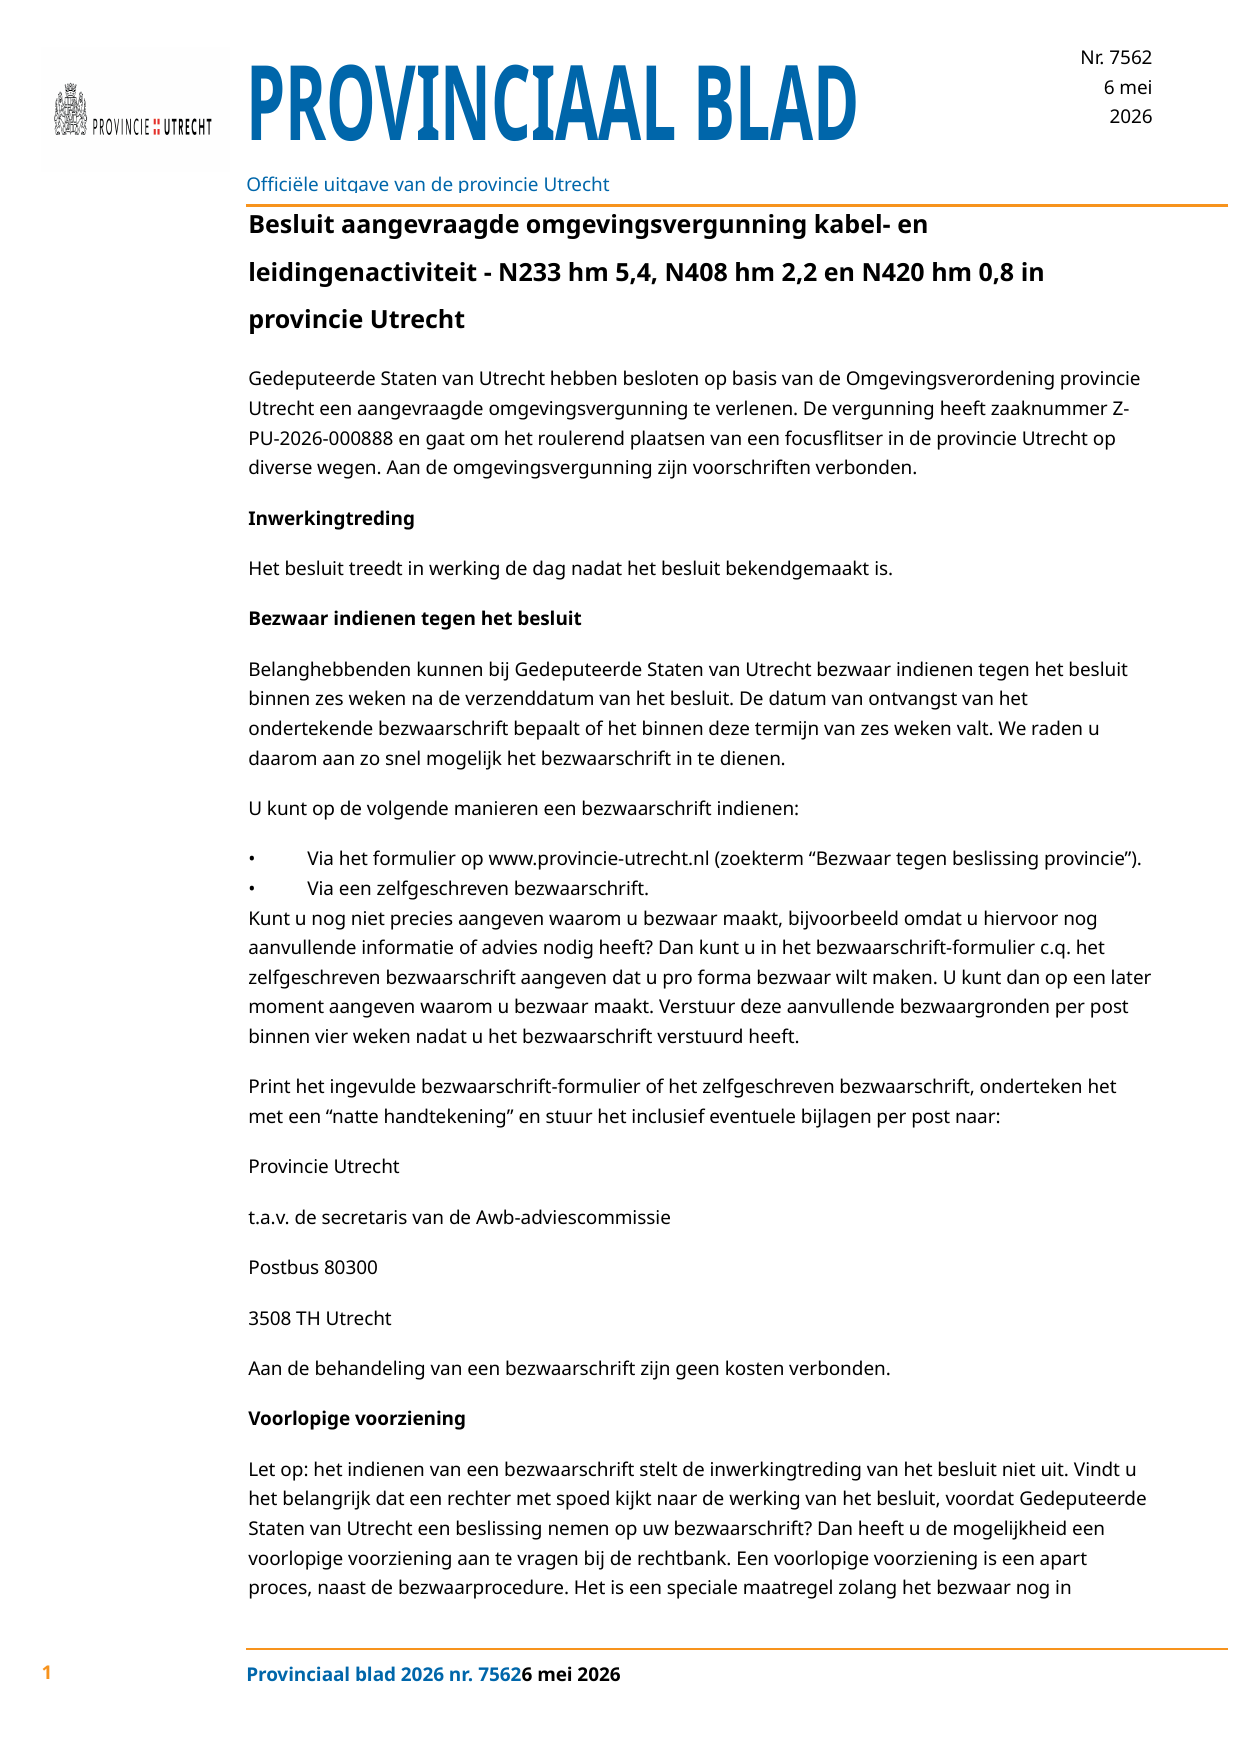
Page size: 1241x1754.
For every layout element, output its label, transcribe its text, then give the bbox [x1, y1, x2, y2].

text Het besluit treedt in werking de dag nadat het besluit bekendgemaakt is. [248, 555, 1152, 581]
text Print het ingevulde bezwaarschrift-formulier of het zelfgeschreven bezwaarschrift, onderteken het met een “natte handtekening” en stuur het inclusief eventuele bijlagen per post naar: [248, 1073, 1152, 1129]
text Besluit aangevraagde omgevingsvergunning kabel- en leidingenactiviteit - N233 hm 5,4, N408 hm 2,2 en N420 hm 0,8 in provincie Utrecht [248, 207, 1152, 336]
text Kunt u nog niet precies aangeven waarom u bezwaar maakt, bijvoorbeeld omdat u hiervoor nog aanvullende informatie of advies nodig heeft? Dan kunt u in het bezwaarschrift-formulier c.q. het zelfgeschreven bezwaarschrift aangeven dat u pro forma bezwaar wilt maken. U kunt dan op een later moment aangeven waarom u bezwaar maakt. Verstuur deze aanvullende bezwaargronden per post binnen vier weken nadat u het bezwaarschrift verstuurd heeft. [248, 905, 1152, 1049]
text U kunt op de volgende manieren een bezwaarschrift indienen: [248, 795, 1152, 821]
text Gedeputeerde Staten van Utrecht hebben besloten op basis van de Omgevingsverordening provincie Utrecht een aangevraagde omgevingsvergunning te verlenen. De vergunning heeft zaaknummer Z-PU-2026-000888 en gaat om het roulerend plaatsen van een focusflitser in de provincie Utrecht op diverse wegen. Aan de omgevingsvergunning zijn voorschriften verbonden. [248, 366, 1152, 480]
text Bezwaar indienen tegen het besluit [248, 606, 1152, 631]
text Inwerkingtreding [248, 505, 1152, 530]
picture [41, 47, 231, 172]
text t.a.v. de secretaris van de Awb-adviescommissie [248, 1204, 1152, 1229]
text Voorlopige voorziening [248, 1406, 1152, 1431]
text 3508 TH Utrecht [248, 1305, 1152, 1330]
text Aan de behandeling van een bezwaarschrift zijn geen kosten verbonden. [248, 1355, 1152, 1381]
text Provincie Utrecht [248, 1153, 1152, 1179]
text Let op: het indienen van een bezwaarschrift stelt de inwerkingtreding van het besluit niet uit. Vindt u het belangrijk dat een rechter met spoed kijkt naar de werking van het besluit, voordat Gedeputeerde Staten van Utrecht een beslissing nemen op uw bezwaarschrift? Dan heeft u de mogelijkheid een voorlopige voorziening aan te vragen bij de rechtbank. Een voorlopige voorziening is een apart proces, naast de bezwaarprocedure. Het is een speciale maatregel zolang het bezwaar nog in [248, 1456, 1152, 1600]
list Via een zelfgeschreven bezwaarschrift. [248, 875, 1152, 901]
text Postbus 80300 [248, 1254, 1152, 1280]
list Via het formulier op www.provincie-utrecht.nl (zoekterm “Bezwaar tegen beslissing provincie”). [248, 846, 1152, 871]
text Belanghebbenden kunnen bij Gedeputeerde Staten van Utrecht bezwaar indienen tegen het besluit binnen zes weken na de verzenddatum van het besluit. De datum van ontvangst van het ondertekende bezwaarschrift bepaalt of het binnen deze termijn van zes weken valt. We raden u daarom aan zo snel mogelijk het bezwaarschrift in te dienen. [248, 656, 1152, 770]
